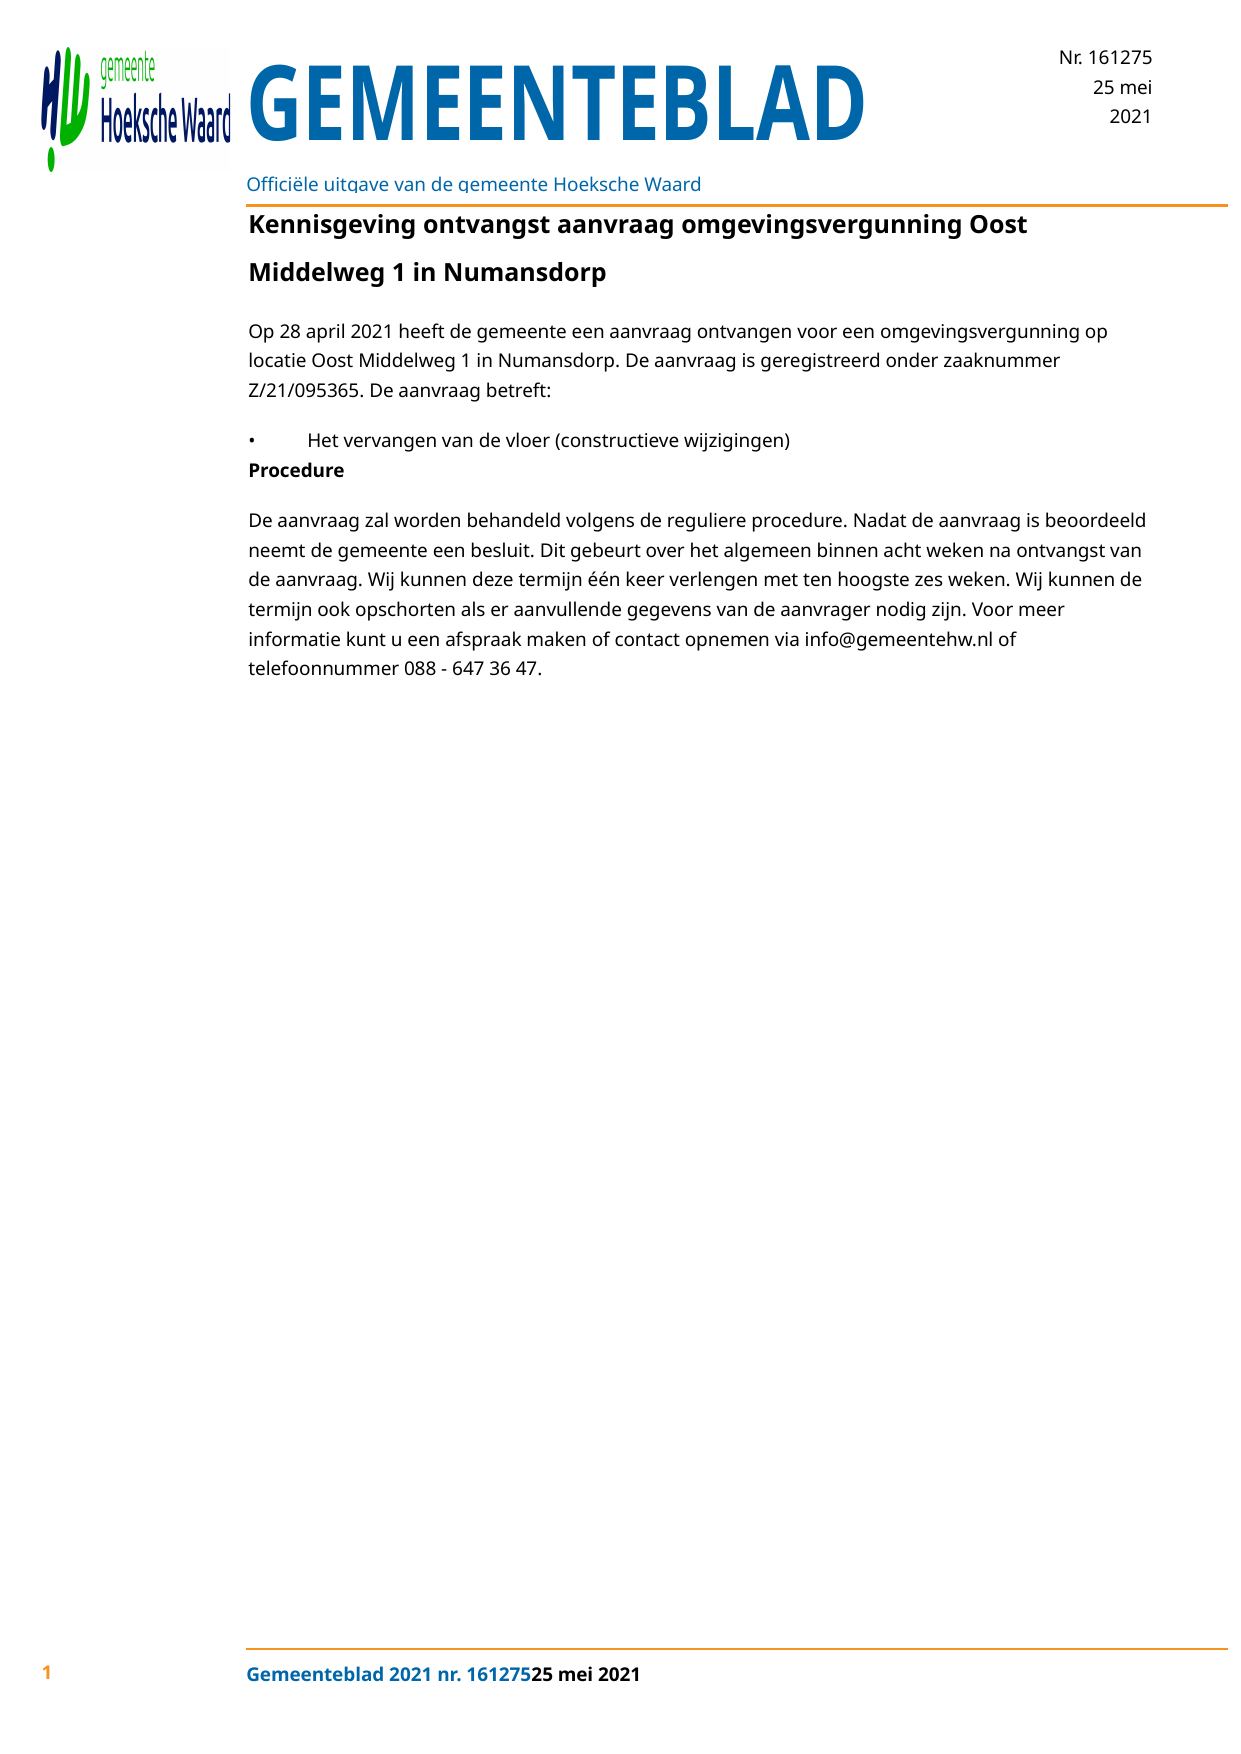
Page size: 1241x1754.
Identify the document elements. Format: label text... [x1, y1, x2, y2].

list Het vervangen van de vloer (constructieve wijzigingen) [248, 427, 1152, 453]
text De aanvraag zal worden behandeld volgens de reguliere procedure. Nadat de aanvraag is beoordeeld neemt de gemeente een besluit. Dit gebeurt over het algemeen binnen acht weken na ontvangst van de aanvraag. Wij kunnen deze termijn één keer verlengen met ten hoogste zes weken. Wij kunnen de termijn ook opschorten als er aanvullende gegevens van de aanvrager nodig zijn. Voor meer informatie kunt u een afspraak maken of contact opnemen via info@gemeentehw.nl of telefoonnummer 088 - 647 36 47. [248, 507, 1152, 681]
picture [41, 47, 231, 172]
text Op 28 april 2021 heeft de gemeente een aanvraag ontvangen voor een omgevingsvergunning op locatie Oost Middelweg 1 in Numansdorp. De aanvraag is geregistreerd onder zaaknummer Z/21/095365. De aanvraag betreft: [248, 318, 1152, 403]
text Kennisgeving ontvangst aanvraag omgevingsvergunning Oost Middelweg 1 in Numansdorp [248, 207, 1152, 288]
text Procedure [248, 457, 1152, 483]
